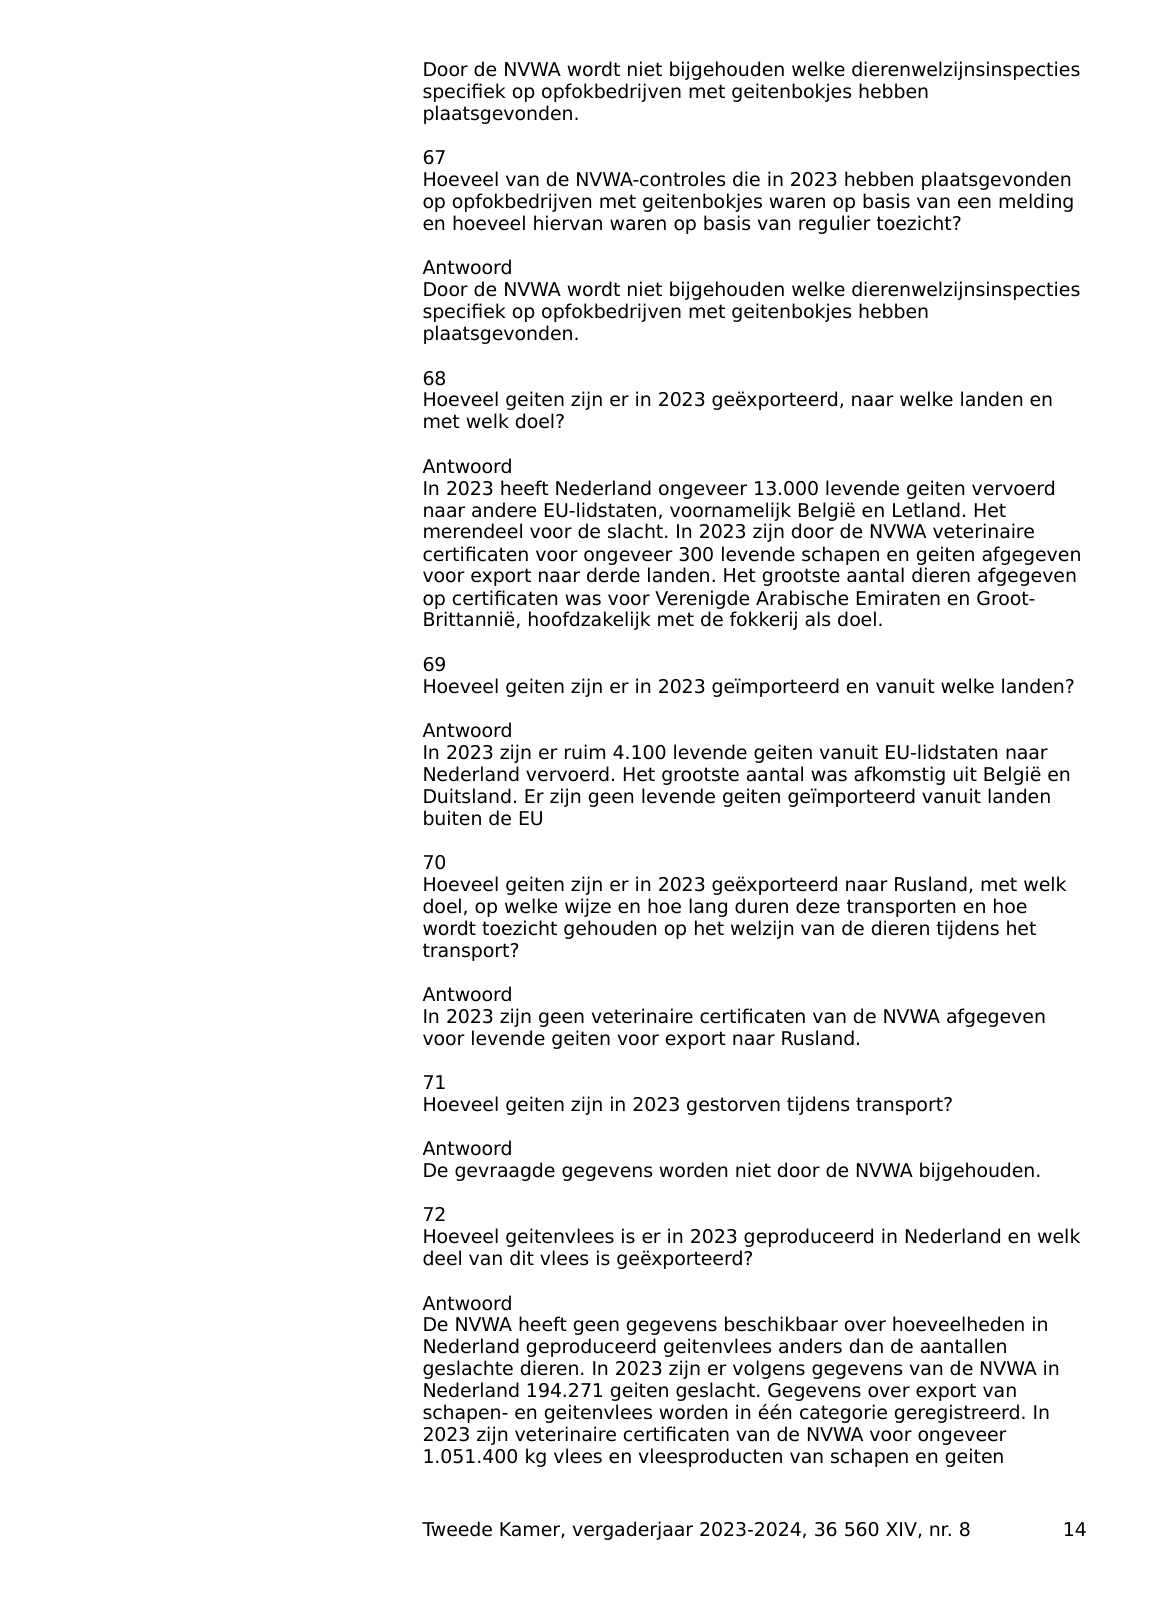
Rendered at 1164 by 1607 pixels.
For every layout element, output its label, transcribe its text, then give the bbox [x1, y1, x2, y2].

text De gevraagde gegevens worden niet door de NVWA bijgehouden. [422, 1160, 1087, 1182]
text Door de NVWA wordt niet bijgehouden welke dierenwelzijnsinspecties specifiek op opfokbedrijven met geitenbokjes hebben plaatsgevonden. [422, 59, 1087, 125]
text Hoeveel geiten zijn in 2023 gestorven tijdens transport? [422, 1094, 1087, 1116]
text Hoeveel geiten zijn er in 2023 geïmporteerd en vanuit welke landen? [422, 676, 1087, 697]
text Hoeveel geiten zijn er in 2023 geëxporteerd naar Rusland, met welk doel, op welke wijze en hoe lang duren deze transporten en hoe wordt toezicht gehouden op het welzijn van de dieren tijdens het transport? [422, 874, 1087, 962]
text Hoeveel geitenvlees is er in 2023 geproduceerd in Nederland en welk deel van dit vlees is geëxporteerd? [422, 1226, 1087, 1270]
text Door de NVWA wordt niet bijgehouden welke dierenwelzijnsinspecties specifiek op opfokbedrijven met geitenbokjes hebben plaatsgevonden. [422, 279, 1087, 345]
text Antwoord [422, 1292, 1087, 1314]
text Antwoord [422, 456, 1087, 477]
text 71 [422, 1072, 1087, 1094]
text Hoeveel geiten zijn er in 2023 geëxporteerd, naar welke landen en met welk doel? [422, 389, 1087, 433]
text 70 [422, 852, 1087, 874]
text De NVWA heeft geen gegevens beschikbaar over hoeveelheden in Nederland geproduceerd geitenvlees anders dan de aantallen geslachte dieren. In 2023 zijn er volgens gegevens van de NVWA in Nederland 194.271 geiten geslacht. Gegevens over export van schapen- en geitenvlees worden in één categorie geregistreerd. In 2023 zijn veterinaire certificaten van de NVWA voor ongeveer 1.051.400 kg vlees en vleesproducten van schapen en geiten [422, 1314, 1087, 1468]
text In 2023 zijn geen veterinaire certificaten van de NVWA afgegeven voor levende geiten voor export naar Rusland. [422, 1006, 1087, 1050]
text 72 [422, 1204, 1087, 1226]
text In 2023 zijn er ruim 4.100 levende geiten vanuit EU-lidstaten naar Nederland vervoerd. Het grootste aantal was afkomstig uit België en Duitsland. Er zijn geen levende geiten geïmporteerd vanuit landen buiten de EU [422, 742, 1087, 829]
text 68 [422, 367, 1087, 389]
text Antwoord [422, 1138, 1087, 1160]
text 67 [422, 147, 1087, 169]
text 69 [422, 653, 1087, 676]
text Antwoord [422, 257, 1087, 279]
text Antwoord [422, 984, 1087, 1006]
text Hoeveel van de NVWA-controles die in 2023 hebben plaatsgevonden op opfokbedrijven met geitenbokjes waren op basis van een melding en hoeveel hiervan waren op basis van regulier toezicht? [422, 169, 1087, 235]
text In 2023 heeft Nederland ongeveer 13.000 levende geiten vervoerd naar andere EU-lidstaten, voornamelijk België en Letland. Het merendeel voor de slacht. In 2023 zijn door de NVWA veterinaire certificaten voor ongeveer 300 levende schapen en geiten afgegeven voor export naar derde landen. Het grootste aantal dieren afgegeven op certificaten was voor Verenigde Arabische Emiraten en Groot-Brittannië, hoofdzakelijk met de fokkerij als doel. [422, 477, 1087, 631]
text Antwoord [422, 720, 1087, 742]
